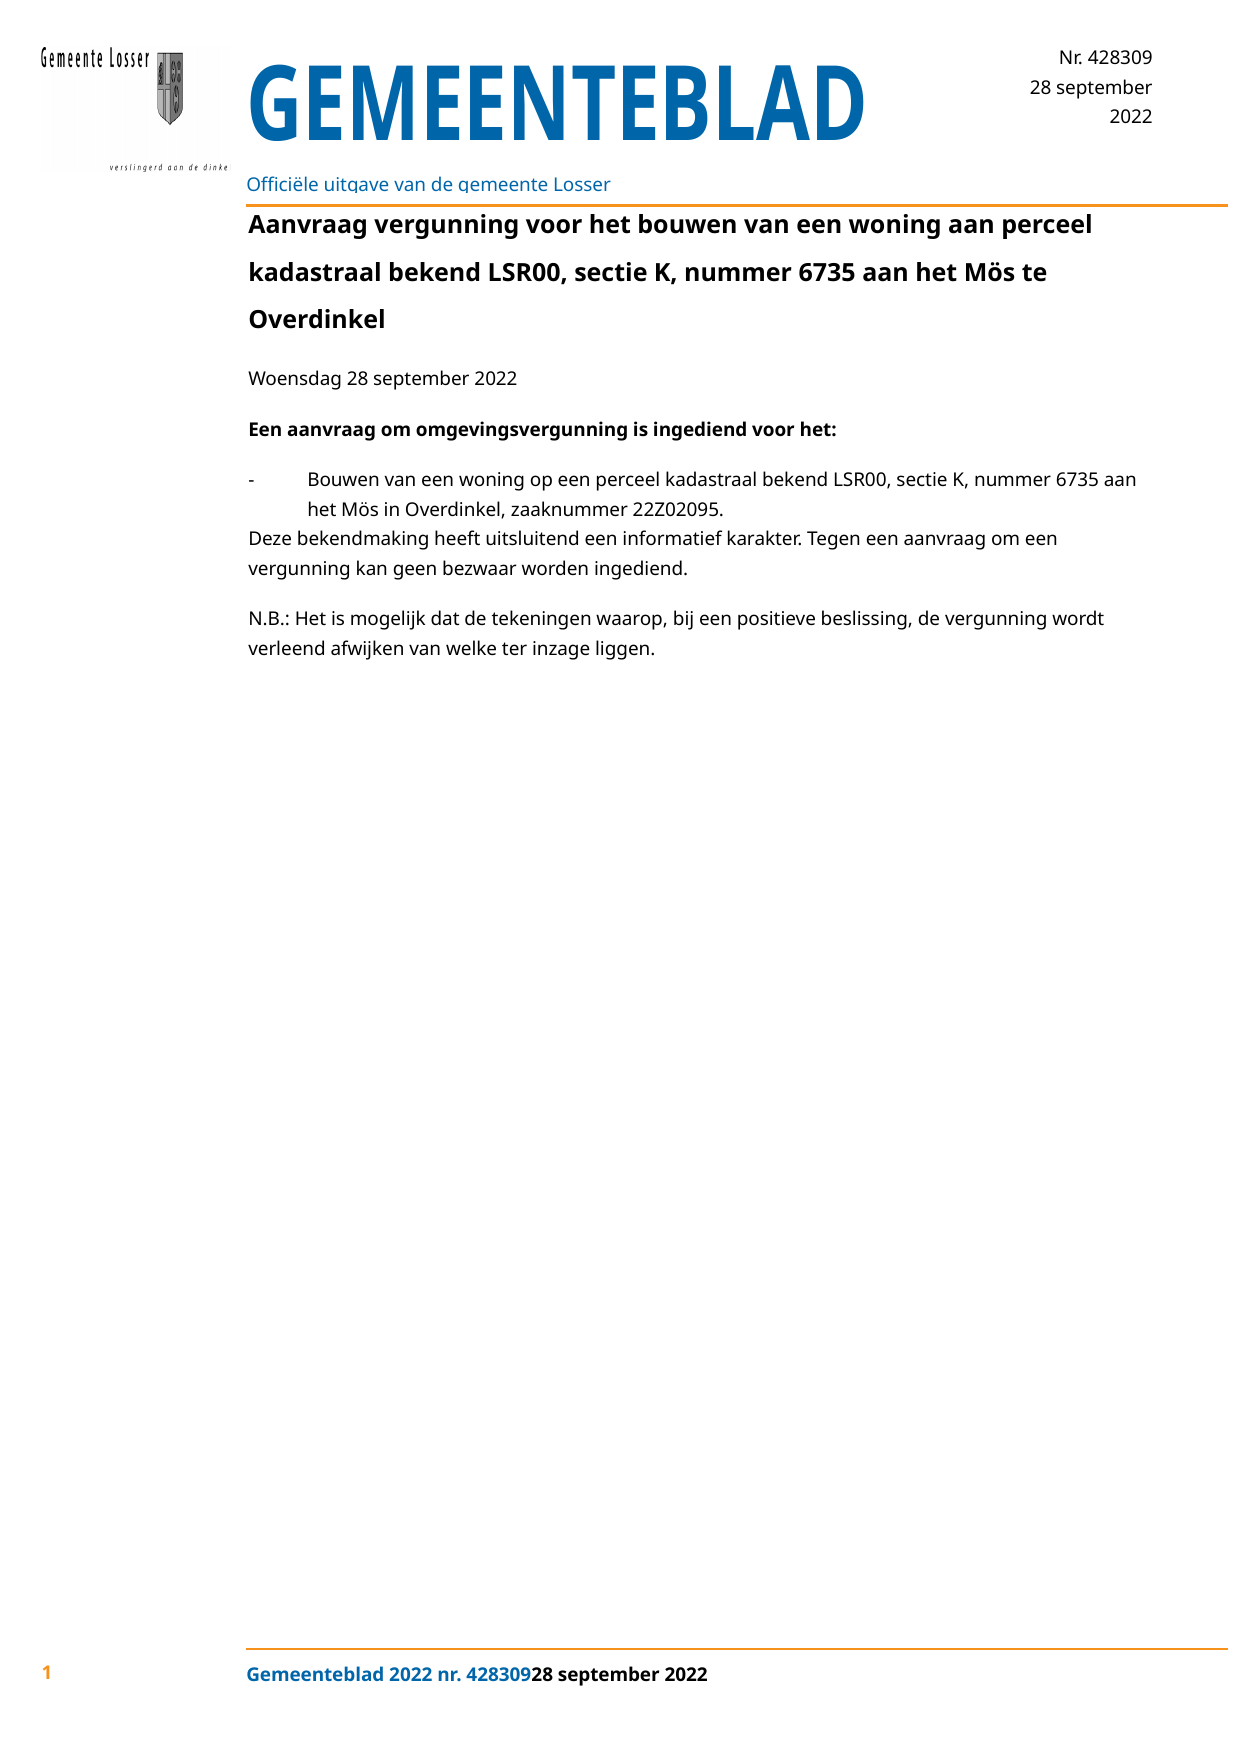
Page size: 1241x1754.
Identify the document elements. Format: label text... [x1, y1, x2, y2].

text Woensdag 28 september 2022 [248, 366, 1152, 391]
text Een aanvraag om omgevingsvergunning is ingediend voor het: [248, 416, 1152, 442]
text Aanvraag vergunning voor het bouwen van een woning aan perceel kadastraal bekend LSR00, sectie K, nummer 6735 aan het Mös te Overdinkel [248, 207, 1152, 336]
picture [41, 47, 231, 172]
text Deze bekendmaking heeft uitsluitend een informatief karakter. Tegen een aanvraag om een vergunning kan geen bezwaar worden ingediend. [248, 526, 1152, 581]
text N.B.: Het is mogelijk dat de tekeningen waarop, bij een positieve beslissing, de vergunning wordt verleend afwijken van welke ter inzage liggen. [248, 606, 1152, 661]
list Bouwen van een woning op een perceel kadastraal bekend LSR00, sectie K, nummer 6735 aan het Mös in Overdinkel, zaaknummer 22Z02095. [248, 466, 1152, 522]
